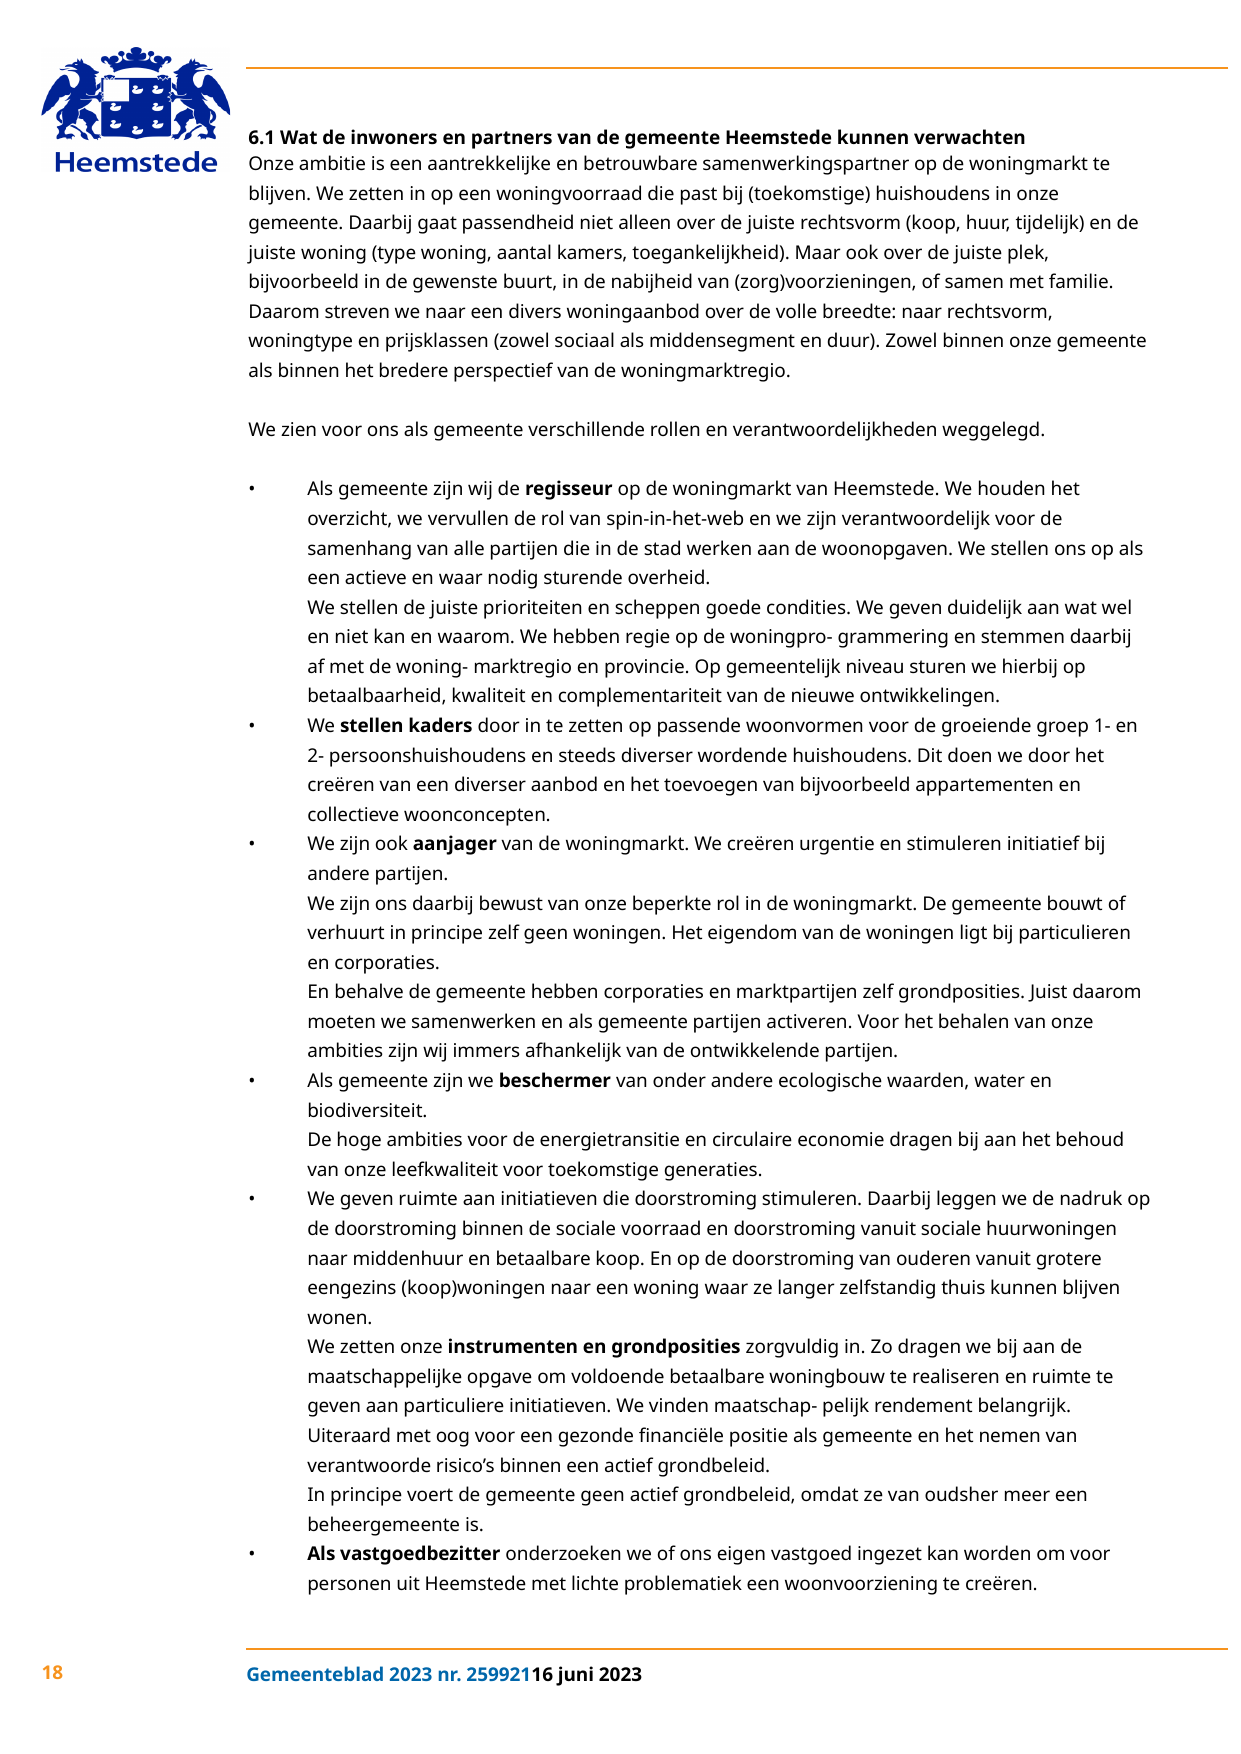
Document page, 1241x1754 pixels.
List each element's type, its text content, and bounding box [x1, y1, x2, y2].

list Als vastgoedbezitter onderzoeken we of ons eigen vastgoed ingezet kan worden om voor personen uit Heemstede met lichte problematiek een woonvoorziening te creëren. [248, 1541, 1152, 1596]
list We stellen kaders door in te zetten op passende woonvormen voor de groeiende groep 1- en 2- persoonshuishoudens en steeds diverser wordende huishoudens. Dit doen we door het creëren van een diverser aanbod en het toevoegen van bijvoorbeeld appartementen en collectieve woonconcepten. [248, 712, 1152, 827]
list Als gemeente zijn wij de regisseur op de woningmarkt van Heemstede. We houden het overzicht, we vervullen de rol van spin-in-het-web en we zijn verantwoordelijk voor de samenhang van alle partijen die in de stad werken aan de woonopgaven. We stellen ons op als een actieve en waar nodig sturende overheid. [248, 476, 1152, 590]
list We zijn ons daarbij bewust van onze beperkte rol in de woningmarkt. De gemeente bouwt of verhuurt in principe zelf geen woningen. Het eigendom van de woningen ligt bij particulieren en corporaties. [248, 890, 1152, 974]
list In principe voert de gemeente geen actief grondbeleid, omdat ze van oudsher meer een beheergemeente is. [248, 1481, 1152, 1537]
list Als gemeente zijn we beschermer van onder andere ecologische waarden, water en biodiversiteit. [248, 1067, 1152, 1122]
list We geven ruimte aan initiatieven die doorstroming stimuleren. Daarbij leggen we de nadruk op de doorstroming binnen de sociale voorraad en doorstroming vanuit sociale huurwoningen naar middenhuur en betaalbare koop. En op de doorstroming van ouderen vanuit grotere eengezins (koop)woningen naar een woning waar ze langer zelfstandig thuis kunnen blijven wonen. [248, 1186, 1152, 1329]
list We stellen de juiste prioriteiten en scheppen goede condities. We geven duidelijk aan wat wel en niet kan en waarom. We hebben regie op de woningpro- grammering en stemmen daarbij af met de woning- marktregio en provincie. Op gemeentelijk niveau sturen we hierbij op betaalbaarheid, kwaliteit en complementariteit van de nieuwe ontwikkelingen. [248, 594, 1152, 708]
list De hoge ambities voor de energietransitie en circulaire economie dragen bij aan het behoud van onze leefkwaliteit voor toekomstige generaties. [248, 1126, 1152, 1182]
picture [41, 47, 231, 172]
text 6.1 Wat de inwoners en partners van de gemeente Heemstede kunnen verwachten [248, 124, 1152, 150]
list We zijn ook aanjager van de woningmarkt. We creëren urgentie en stimuleren initiatief bij andere partijen. [248, 831, 1152, 886]
list We zetten onze instrumenten en grondposities zorgvuldig in. Zo dragen we bij aan de maatschappelijke opgave om voldoende betaalbare woningbouw te realiseren en ruimte te geven aan particuliere initiatieven. We vinden maatschap- pelijk rendement belangrijk. Uiteraard met oog voor een gezonde financiële positie als gemeente en het nemen van verantwoorde risico’s binnen een actief grondbeleid. [248, 1333, 1152, 1477]
list En behalve de gemeente hebben corporaties en marktpartijen zelf grondposities. Juist daarom moeten we samenwerken en als gemeente partijen activeren. Voor het behalen van onze ambities zijn wij immers afhankelijk van de ontwikkelende partijen. [248, 978, 1152, 1063]
text Onze ambitie is een aantrekkelijke en betrouwbare samenwerkingspartner op de woningmarkt te blijven. We zetten in op een woningvoorraad die past bij (toekomstige) huishoudens in onze gemeente. Daarbij gaat passendheid niet alleen over de juiste rechtsvorm (koop, huur, tijdelijk) en de juiste woning (type woning, aantal kamers, toegankelijkheid). Maar ook over de juiste plek, bijvoorbeeld in de gewenste buurt, in de nabijheid van (zorg)voorzieningen, of samen met familie. Daarom streven we naar een divers woningaanbod over de volle breedte: naar rechtsvorm, woningtype en prijsklassen (zowel sociaal als middensegment en duur). Zowel binnen onze gemeente als binnen het bredere perspectief van de woningmarktregio. [248, 150, 1152, 383]
text We zien voor ons als gemeente verschillende rollen en verantwoordelijkheden weggelegd. [248, 416, 1152, 442]
